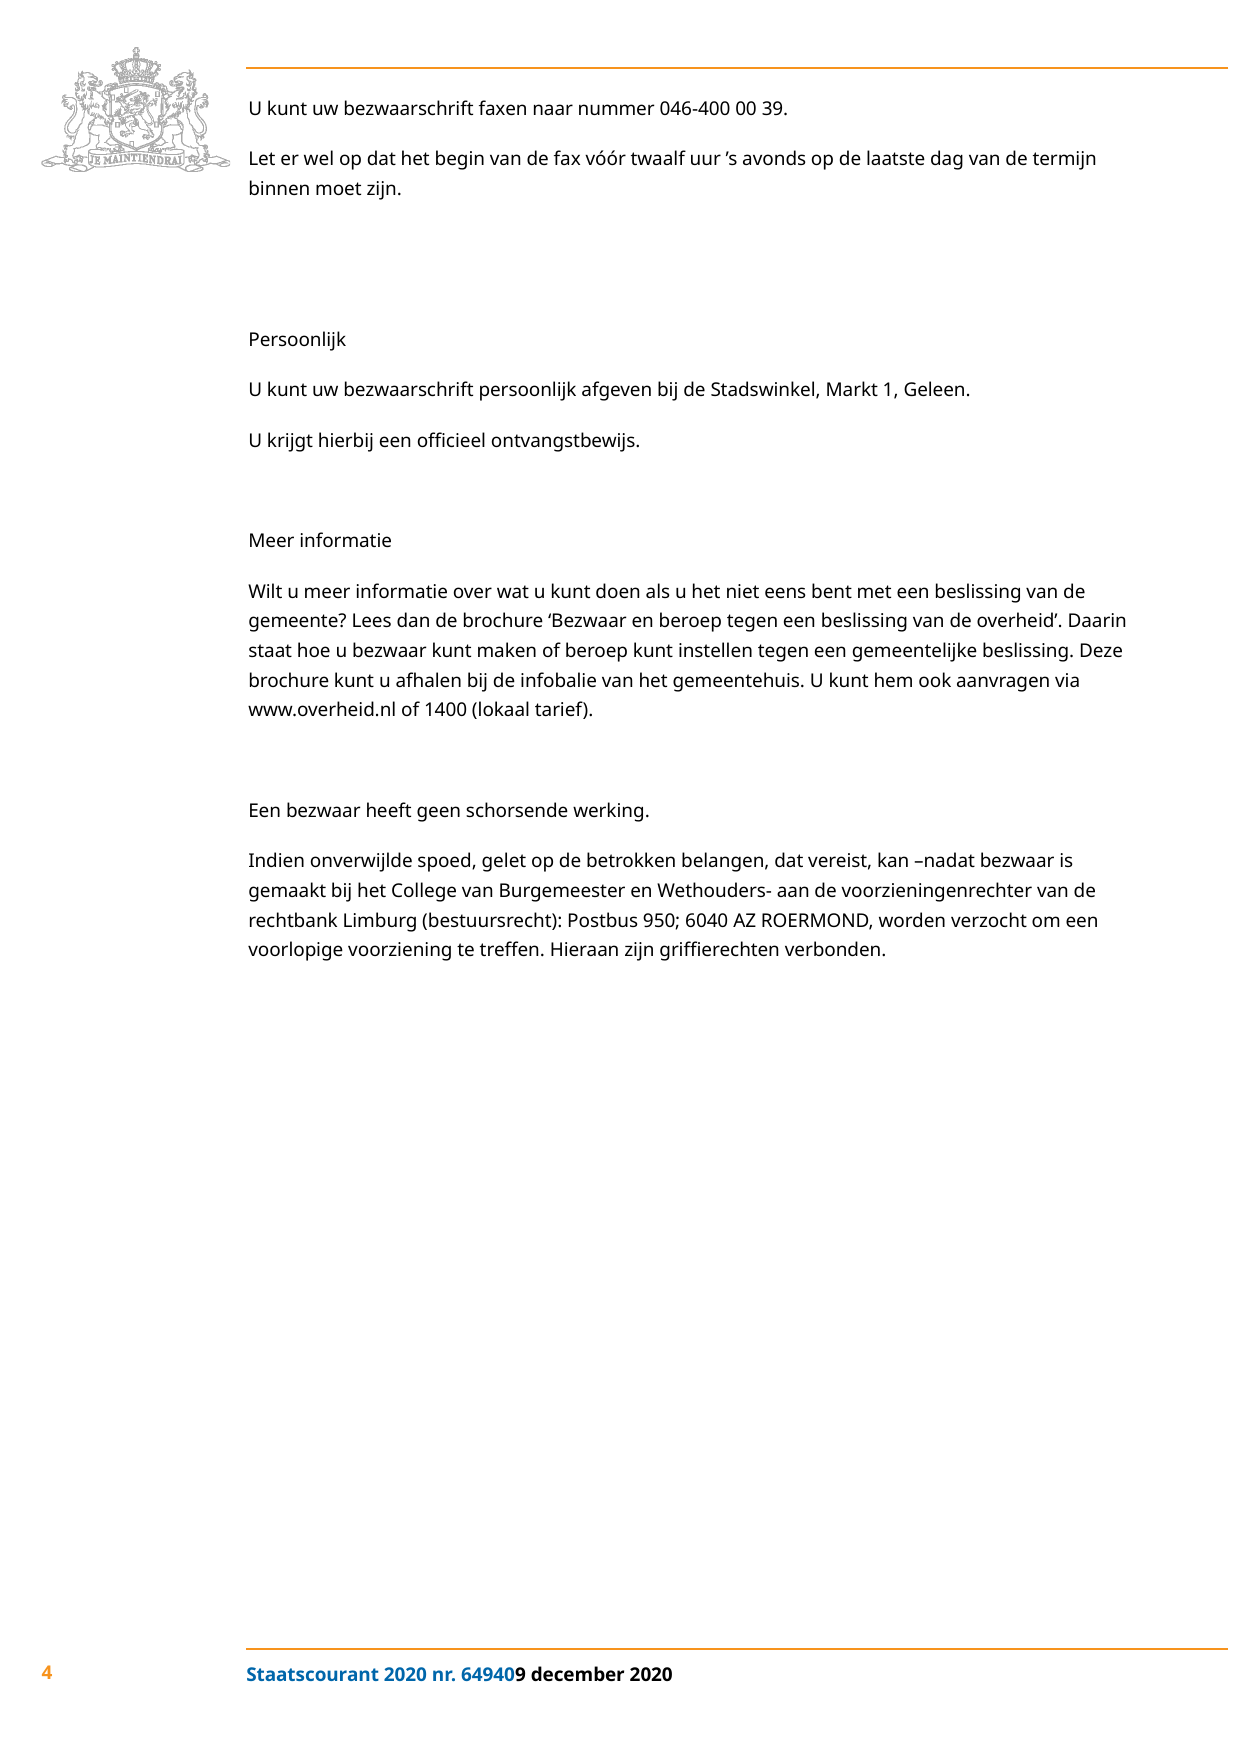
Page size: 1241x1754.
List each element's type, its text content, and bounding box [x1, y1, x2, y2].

text Indien onverwijlde spoed, gelet op de betrokken belangen, dat vereist, kan –nadat bezwaar is gemaakt bij het College van Burgemeester en Wethouders- aan de voorzieningenrechter van de rechtbank Limburg (bestuursrecht): Postbus 950; 6040 AZ ROERMOND, worden verzocht om een voorlopige voorziening te treffen. Hieraan zijn griffierechten verbonden. [248, 848, 1152, 962]
text U kunt uw bezwaarschrift persoonlijk afgeven bij de Stadswinkel, Markt 1, Geleen. [248, 376, 1152, 402]
text Een bezwaar heeft geen schorsende werking. [248, 797, 1152, 823]
picture [41, 47, 231, 172]
text Meer informatie [248, 528, 1152, 553]
text U krijgt hierbij een officieel ontvangstbewijs. [248, 427, 1152, 453]
text U kunt uw bezwaarschrift faxen naar nummer 046-400 00 39. [248, 95, 1152, 121]
text Let er wel op dat het begin van de fax vóór twaalf uur ’s avonds op de laatste dag van de termijn binnen moet zijn. [248, 145, 1152, 201]
text Wilt u meer informatie over wat u kunt doen als u het niet eens bent met een beslissing van de gemeente? Lees dan de brochure ‘Bezwaar en beroep tegen een beslissing van de overheid’. Daarin staat hoe u bezwaar kunt maken of beroep kunt instellen tegen een gemeentelijke beslissing. Deze brochure kunt u afhalen bij de infobalie van het gemeentehuis. U kunt hem ook aanvragen via www.overheid.nl of 1400 (lokaal tarief). [248, 578, 1152, 722]
text Persoonlijk [248, 326, 1152, 352]
